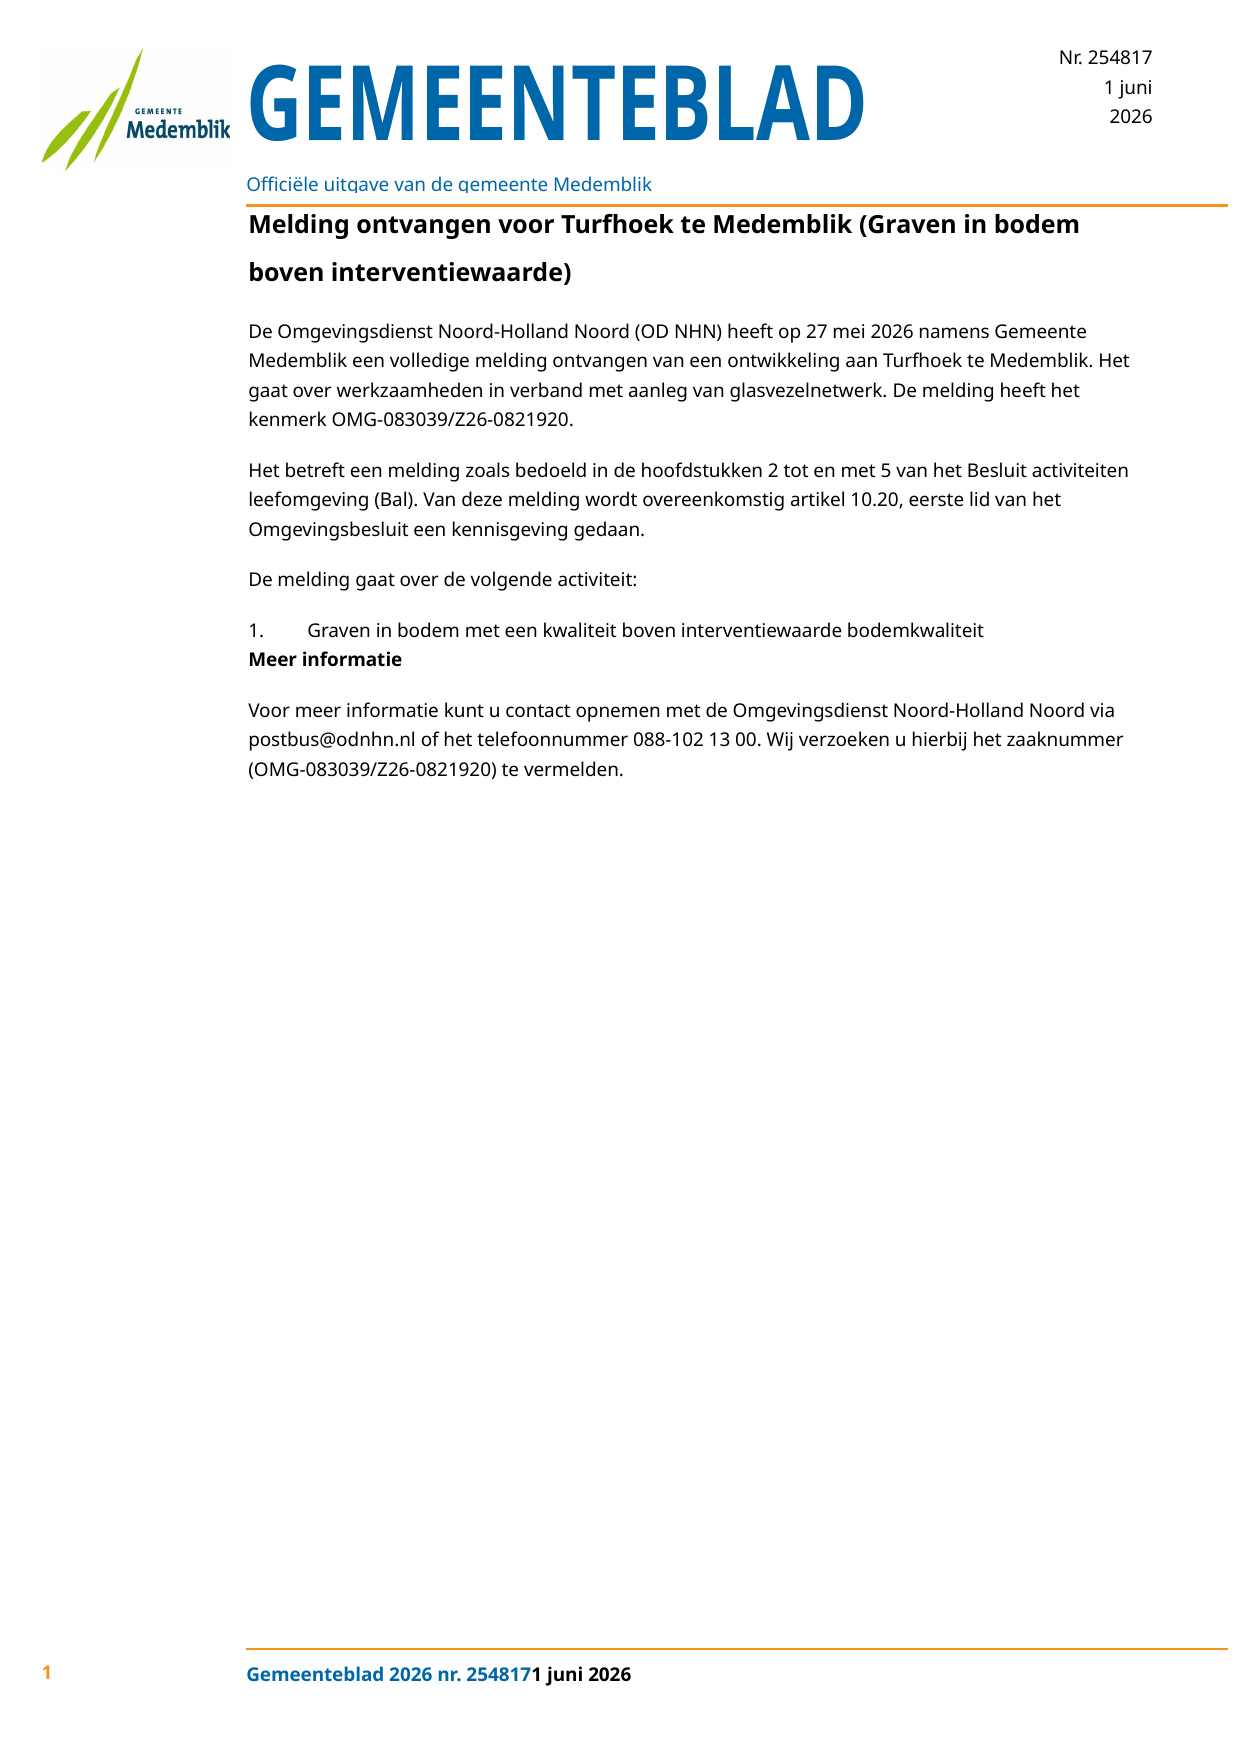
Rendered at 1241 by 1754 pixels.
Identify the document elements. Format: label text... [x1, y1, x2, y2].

text Melding ontvangen voor Turfhoek te Medemblik (Graven in bodem boven interventiewaarde) [248, 207, 1152, 288]
text Meer informatie [248, 647, 1152, 672]
text Het betreft een melding zoals bedoeld in de hoofdstukken 2 tot en met 5 van het Besluit activiteiten leefomgeving (Bal). Van deze melding wordt overeenkomstig artikel 10.20, eerste lid van het Omgevingsbesluit een kennisgeving gedaan. [248, 457, 1152, 542]
text Voor meer informatie kunt u contact opnemen met de Omgevingsdienst Noord-Holland Noord via postbus@odnhn.nl of het telefoonnummer 088-102 13 00. Wij verzoeken u hierbij het zaaknummer (OMG-083039/Z26-0821920) te vermelden. [248, 697, 1152, 782]
picture [41, 47, 231, 172]
text De Omgevingsdienst Noord-Holland Noord (OD NHN) heeft op 27 mei 2026 namens Gemeente Medemblik een volledige melding ontvangen van een ontwikkeling aan Turfhoek te Medemblik. Het gaat over werkzaamheden in verband met aanleg van glasvezelnetwerk. De melding heeft het kenmerk OMG-083039/Z26-0821920. [248, 318, 1152, 432]
list Graven in bodem met een kwaliteit boven interventiewaarde bodemkwaliteit [248, 617, 1152, 643]
text De melding gaat over de volgende activiteit: [248, 567, 1152, 592]
